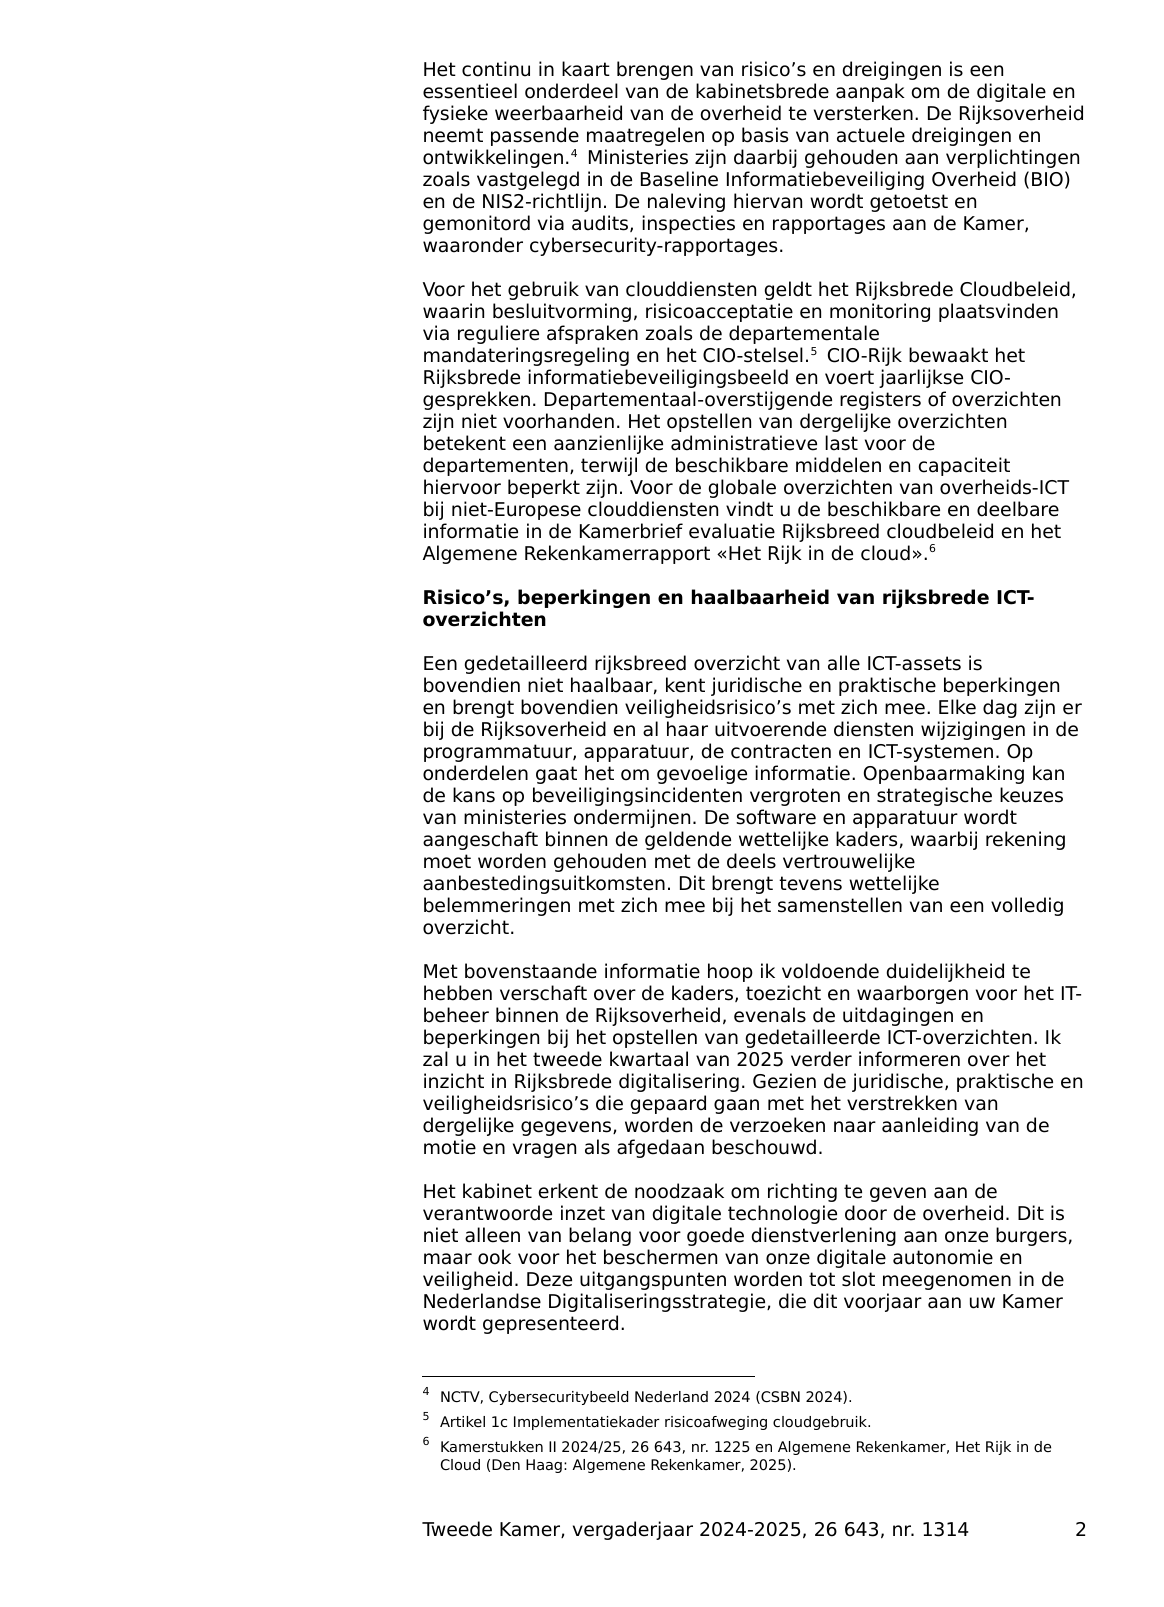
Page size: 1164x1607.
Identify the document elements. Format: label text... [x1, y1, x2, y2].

text Met bovenstaande informatie hoop ik voldoende duidelijkheid te hebben verschaft over de kaders, toezicht en waarborgen voor het IT-beheer binnen de Rijksoverheid, evenals de uitdagingen en beperkingen bij het opstellen van gedetailleerde ICT-overzichten. Ik zal u in het tweede kwartaal van 2025 verder informeren over het inzicht in Rijksbrede digitalisering. Gezien de juridische, praktische en veiligheidsrisico’s die gepaard gaan met het verstrekken van dergelijke gegevens, worden de verzoeken naar aanleiding van de motie en vragen als afgedaan beschouwd. [422, 961, 1087, 1159]
text Voor het gebruik van clouddiensten geldt het Rijksbrede Cloudbeleid, waarin besluitvorming, risicoacceptatie en monitoring plaatsvinden via reguliere afspraken zoals de departementale mandateringsregeling en het CIO-stelsel. CIO-Rijk bewaakt het Rijksbrede informatiebeveiligingsbeeld en voert jaarlijkse CIO-gesprekken. Departementaal-overstijgende registers of overzichten zijn niet voorhanden. Het opstellen van dergelijke overzichten betekent een aanzienlijke administratieve last voor de departementen, terwijl de beschikbare middelen en capaciteit hiervoor beperkt zijn. Voor de globale overzichten van overheids-ICT bij niet-Europese clouddiensten vindt u de beschikbare en deelbare informatie in de Kamerbrief evaluatie Rijksbreed cloudbeleid en het Algemene Rekenkamerrapport «Het Rijk in de cloud». [422, 279, 1087, 565]
text Het continu in kaart brengen van risico’s en dreigingen is een essentieel onderdeel van de kabinetsbrede aanpak om de digitale en fysieke weerbaarheid van de overheid te versterken. De Rijksoverheid neemt passende maatregelen op basis van actuele dreigingen en ontwikkelingen. Ministeries zijn daarbij gehouden aan verplichtingen zoals vastgelegd in de Baseline Informatiebeveiliging Overheid (BIO) en de NIS2-richtlijn. De naleving hiervan wordt getoetst en gemonitord via audits, inspecties en rapportages aan de Kamer, waaronder cybersecurity-rapportages. [422, 59, 1087, 257]
text Kamerstukken II 2024/25, 26 643, nr. 1225 en Algemene Rekenkamer, Het Rijk in de Cloud (Den Haag: Algemene Rekenkamer, 2025). [422, 1435, 1087, 1474]
text Artikel 1c Implementatiekader risicoafweging cloudgebruik. [422, 1410, 1087, 1432]
text NCTV, Cybersecuritybeeld Nederland 2024 (CSBN 2024). [422, 1385, 1087, 1407]
text Het kabinet erkent de noodzaak om richting te geven aan de verantwoorde inzet van digitale technologie door de overheid. Dit is niet alleen van belang voor goede dienstverlening aan onze burgers, maar ook voor het beschermen van onze digitale autonomie en veiligheid. Deze uitgangspunten worden tot slot meegenomen in de Nederlandse Digitaliseringsstrategie, die dit voorjaar aan uw Kamer wordt gepresenteerd. [422, 1181, 1087, 1335]
subtitle Risico’s, beperkingen en haalbaarheid van rijksbrede ICT-overzichten [422, 587, 1087, 631]
text Een gedetailleerd rijksbreed overzicht van alle ICT-assets is bovendien niet haalbaar, kent juridische en praktische beperkingen en brengt bovendien veiligheidsrisico’s met zich mee. Elke dag zijn er bij de Rijksoverheid en al haar uitvoerende diensten wijzigingen in de programmatuur, apparatuur, de contracten en ICT-systemen. Op onderdelen gaat het om gevoelige informatie. Openbaarmaking kan de kans op beveiligingsincidenten vergroten en strategische keuzes van ministeries ondermijnen. De software en apparatuur wordt aangeschaft binnen de geldende wettelijke kaders, waarbij rekening moet worden gehouden met de deels vertrouwelijke aanbestedingsuitkomsten. Dit brengt tevens wettelijke belemmeringen met zich mee bij het samenstellen van een volledig overzicht. [422, 653, 1087, 939]
